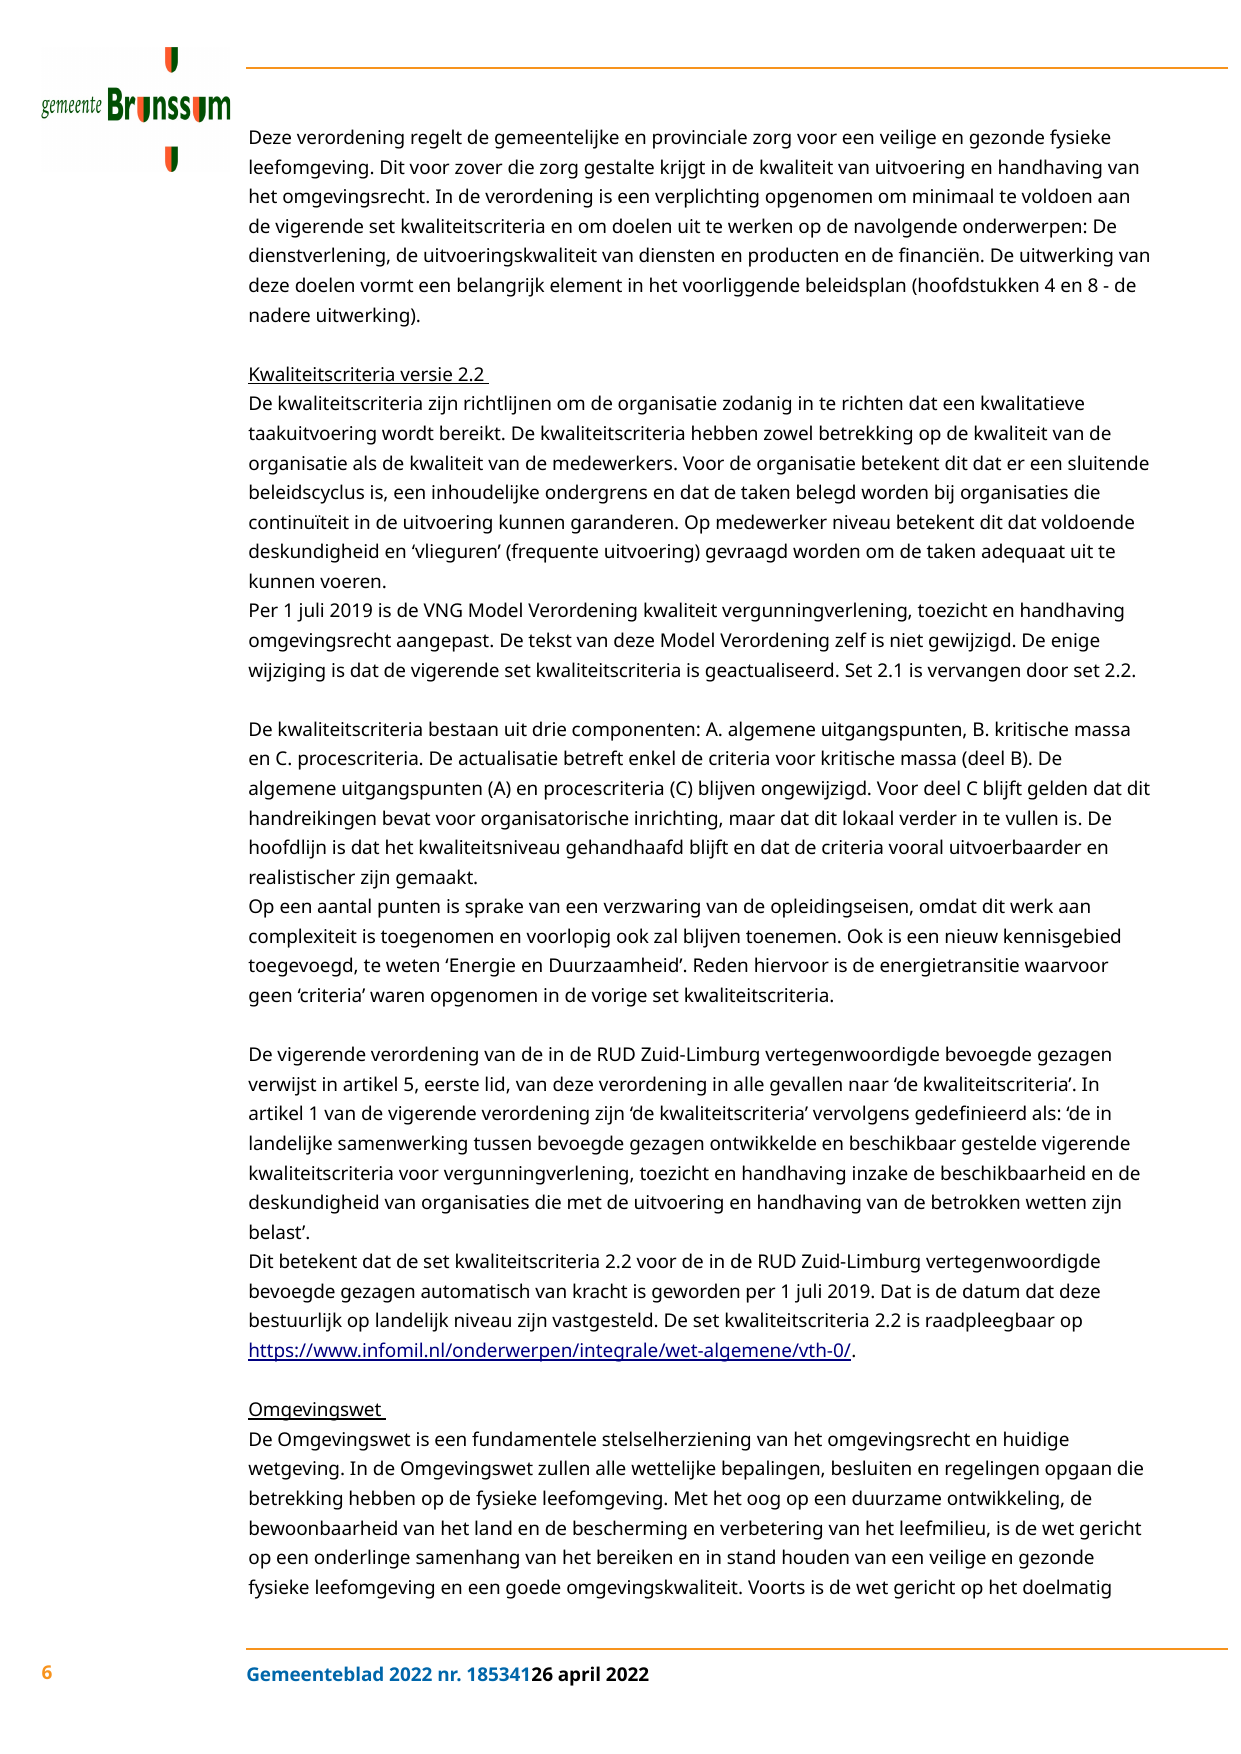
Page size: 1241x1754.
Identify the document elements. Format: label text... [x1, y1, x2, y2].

text Deze verordening regelt de gemeentelijke en provinciale zorg voor een veilige en gezonde fysieke leefomgeving. Dit voor zover die zorg gestalte krijgt in de kwaliteit van uitvoering en handhaving van het omgevingsrecht. In de verordening is een verplichting opgenomen om minimaal te voldoen aan de vigerende set kwaliteitscriteria en om doelen uit te werken op de navolgende onderwerpen: De dienstverlening, de uitvoeringskwaliteit van diensten en producten en de financiën. De uitwerking van deze doelen vormt een belangrijk element in het voorliggende beleidsplan (hoofdstukken 4 en 8 - de nadere uitwerking). [248, 124, 1152, 328]
text Omgevingswet [248, 1396, 1152, 1422]
text De kwaliteitscriteria bestaan uit drie componenten: A. algemene uitgangspunten, B. kritische massa en C. procescriteria. De actualisatie betreft enkel de criteria voor kritische massa (deel B). De algemene uitgangspunten (A) en procescriteria (C) blijven ongewijzigd. Voor deel C blijft gelden dat dit handreikingen bevat voor organisatorische inrichting, maar dat dit lokaal verder in te vullen is. De hoofdlijn is dat het kwaliteitsniveau gehandhaafd blijft en dat de criteria vooral uitvoerbaarder en realistischer zijn gemaakt. [248, 716, 1152, 890]
text Per 1 juli 2019 is de VNG Model Verordening kwaliteit vergunningverlening, toezicht en handhaving omgevingsrecht aangepast. De tekst van deze Model Verordening zelf is niet gewijzigd. De enige wijziging is dat de vigerende set kwaliteitscriteria is geactualiseerd. Set 2.1 is vervangen door set 2.2. [248, 598, 1152, 683]
text De Omgevingswet is een fundamentele stelselherziening van het omgevingsrecht en huidige wetgeving. In de Omgevingswet zullen alle wettelijke bepalingen, besluiten en regelingen opgaan die betrekking hebben op de fysieke leefomgeving. Met het oog op een duurzame ontwikkeling, de bewoonbaarheid van het land en de bescherming en verbetering van het leefmilieu, is de wet gericht op een onderlinge samenhang van het bereiken en in stand houden van een veilige en gezonde fysieke leefomgeving en een goede omgevingskwaliteit. Voorts is de wet gericht op het doelmatig [248, 1426, 1152, 1600]
picture [41, 47, 231, 172]
text De kwaliteitscriteria zijn richtlijnen om de organisatie zodanig in te richten dat een kwalitatieve taakuitvoering wordt bereikt. De kwaliteitscriteria hebben zowel betrekking op de kwaliteit van de organisatie als de kwaliteit van de medewerkers. Voor de organisatie betekent dit dat er een sluitende beleidscyclus is, een inhoudelijke ondergrens en dat de taken belegd worden bij organisaties die continuïteit in de uitvoering kunnen garanderen. Op medewerker niveau betekent dit dat voldoende deskundigheid en ‘vlieguren’ (frequente uitvoering) gevraagd worden om de taken adequaat uit te kunnen voeren. [248, 391, 1152, 594]
text De vigerende verordening van de in de RUD Zuid-Limburg vertegenwoordigde bevoegde gezagen verwijst in artikel 5, eerste lid, van deze verordening in alle gevallen naar ‘de kwaliteitscriteria’. In artikel 1 van de vigerende verordening zijn ‘de kwaliteitscriteria’ vervolgens gedefinieerd als: ‘de in landelijke samenwerking tussen bevoegde gezagen ontwikkelde en beschikbaar gestelde vigerende kwaliteitscriteria voor vergunningverlening, toezicht en handhaving inzake de beschikbaarheid en de deskundigheid van organisaties die met de uitvoering en handhaving van de betrokken wetten zijn belast’. [248, 1041, 1152, 1245]
text Kwaliteitscriteria versie 2.2 [248, 361, 1152, 387]
text Dit betekent dat de set kwaliteitscriteria 2.2 voor de in de RUD Zuid-Limburg vertegenwoordigde bevoegde gezagen automatisch van kracht is geworden per 1 juli 2019. Dat is de datum dat deze bestuurlijk op landelijk niveau zijn vastgesteld. De set kwaliteitscriteria 2.2 is raadpleegbaar op https://www.infomil.nl/onderwerpen/integrale/wet-algemene/vth-0/. [248, 1248, 1152, 1363]
text Op een aantal punten is sprake van een verzwaring van de opleidingseisen, omdat dit werk aan complexiteit is toegenomen en voorlopig ook zal blijven toenemen. Ook is een nieuw kennisgebied toegevoegd, te weten ‘Energie en Duurzaamheid’. Reden hiervoor is de energietransitie waarvoor geen ‘criteria’ waren opgenomen in de vorige set kwaliteitscriteria. [248, 893, 1152, 1008]
